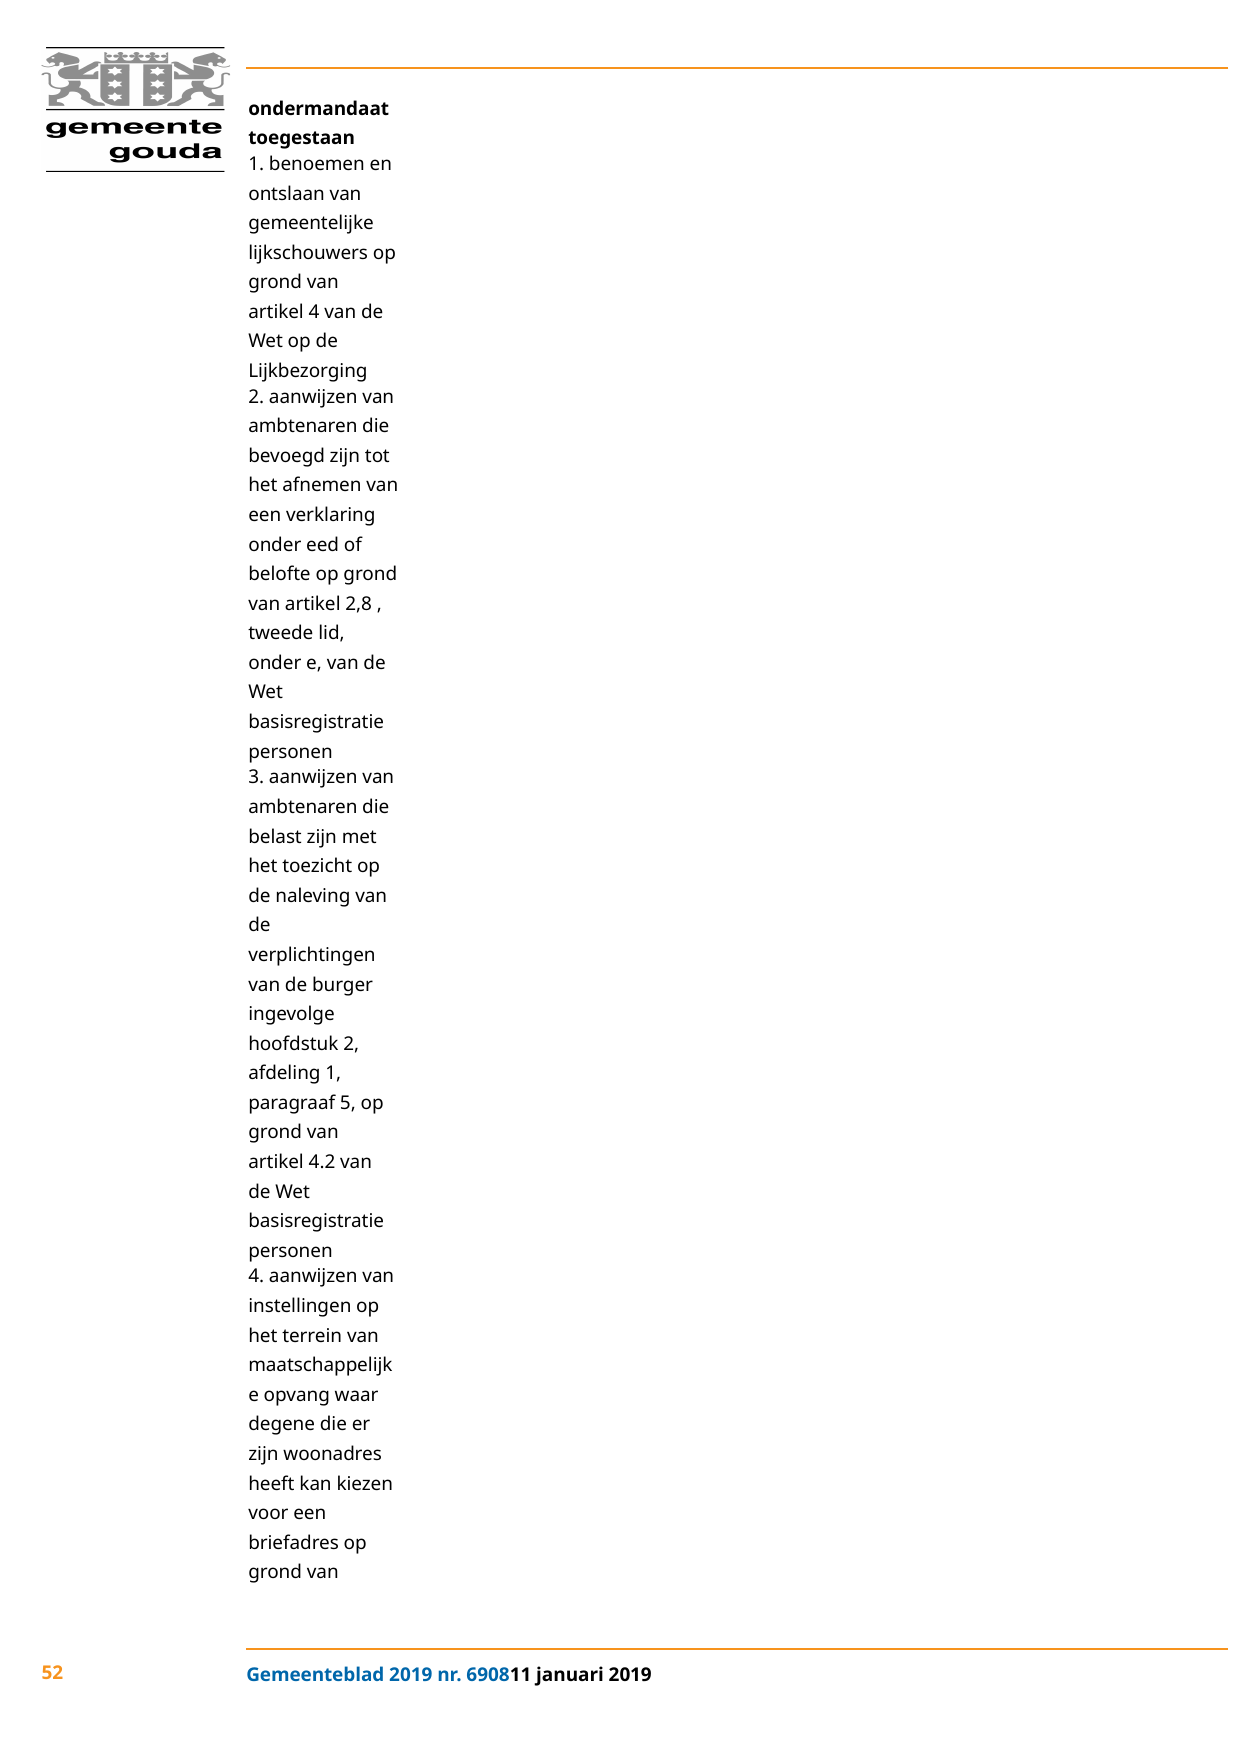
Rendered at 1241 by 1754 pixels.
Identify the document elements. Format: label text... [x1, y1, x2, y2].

table_cell ondermandaat toegestaan [248, 95, 398, 150]
picture [41, 47, 231, 172]
table_cell 2. aanwijzen van ambtenaren die bevoegd zijn tot het afnemen van een verklaring onder eed of belofte op grond van artikel 2,8 , tweede lid, onder e, van de Wet basisregistratie personen [248, 383, 398, 764]
table_cell 1. benoemen en ontslaan van gemeentelijke lijkschouwers op grond van artikel 4 van de Wet op de Lijkbezorging [248, 150, 398, 383]
table_cell 4. aanwijzen van instellingen op het terrein van maatschappelijke opvang waar degene die er zijn woonadres heeft kan kiezen voor een briefadres op grond van [248, 1263, 398, 1584]
table_cell 3. aanwijzen van ambtenaren die belast zijn met het toezicht op de naleving van de verplichtingen van de burger ingevolge hoofdstuk 2, afdeling 1, paragraaf 5, op grond van artikel 4.2 van de Wet basisregistratie personen [248, 764, 398, 1263]
